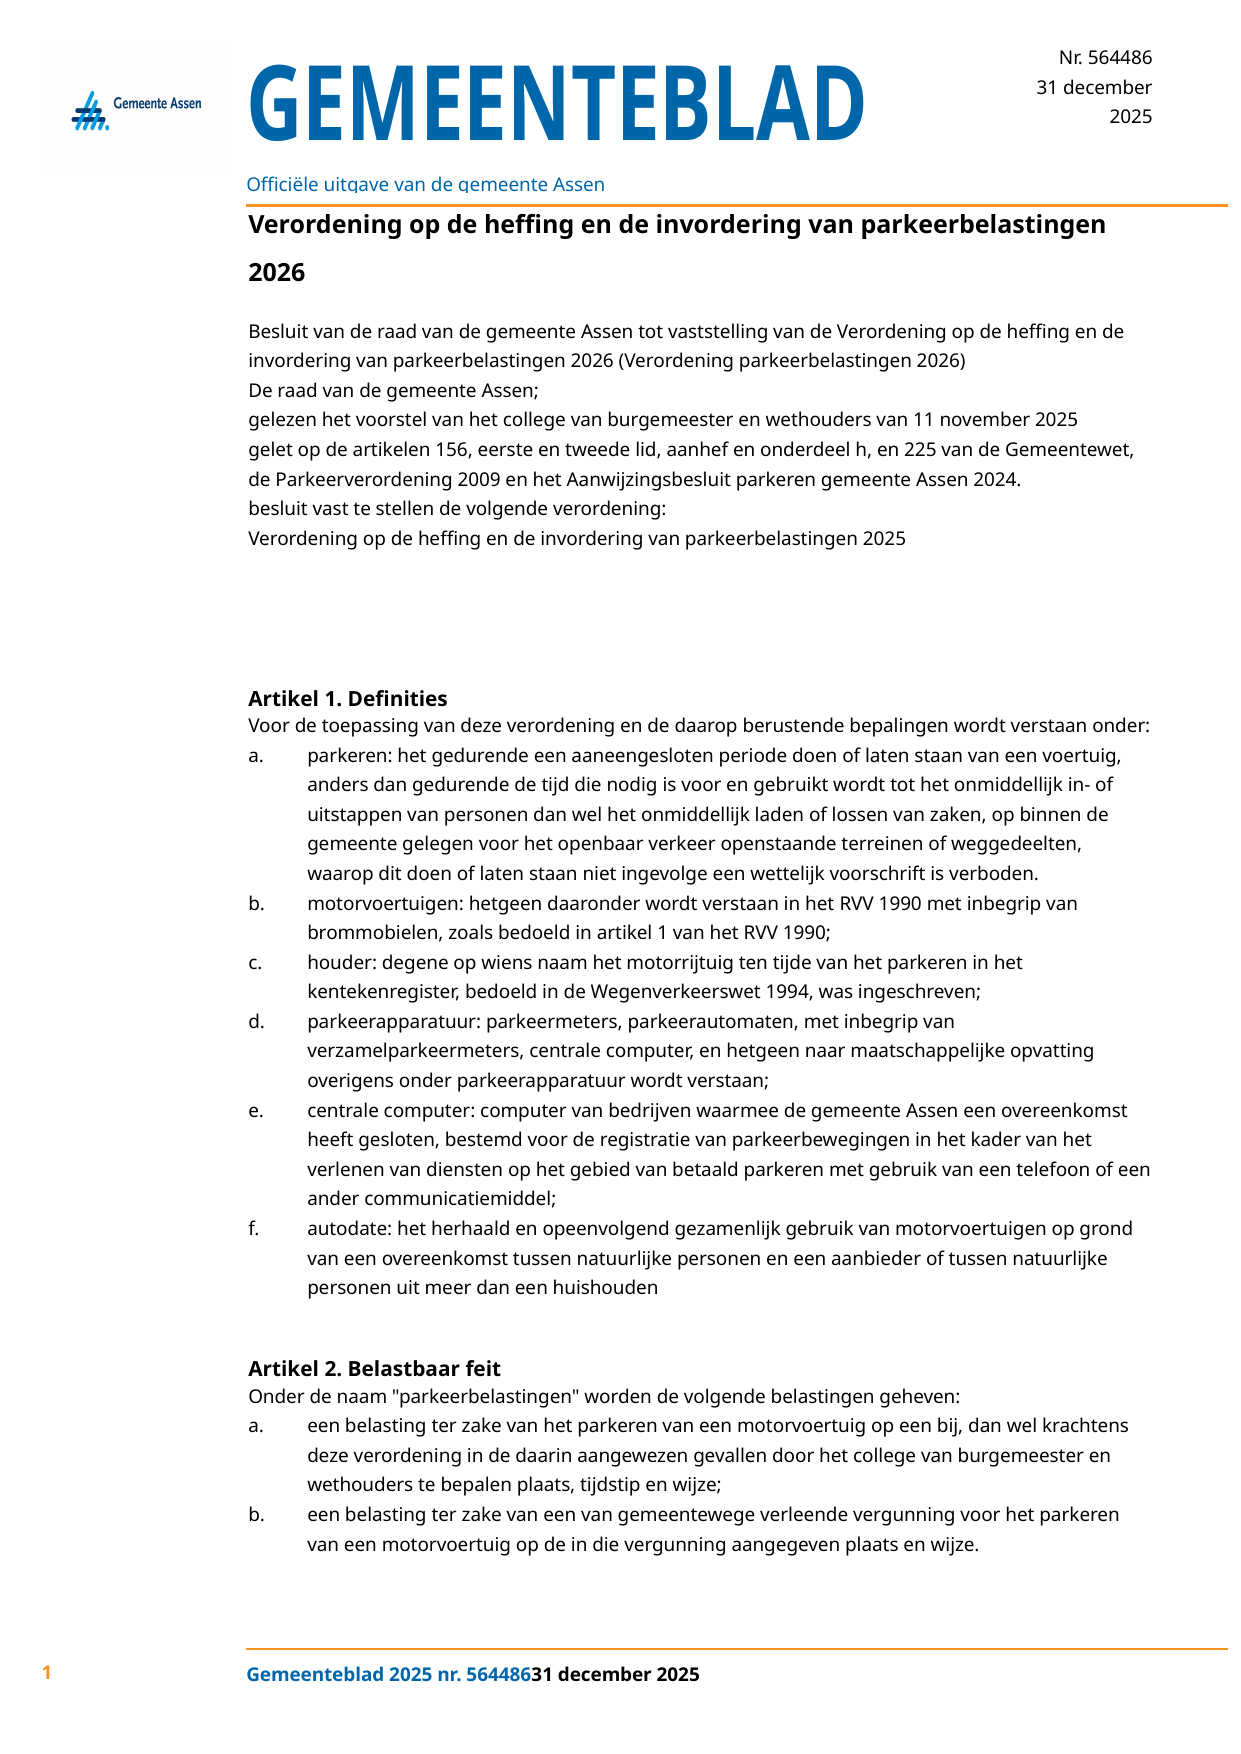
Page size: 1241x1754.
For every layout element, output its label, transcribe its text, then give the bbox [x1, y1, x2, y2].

text Artikel 1. Definities [248, 684, 1152, 712]
list een belasting ter zake van een van gemeentewege verleende vergunning voor het parkeren van een motorvoertuig op de in die vergunning aangegeven plaats en wijze. [248, 1501, 1152, 1556]
text Verordening op de heffing en de invordering van parkeerbelastingen 2026 [248, 207, 1152, 288]
text gelet op de artikelen 156, eerste en tweede lid, aanhef en onderdeel h, en 225 van de Gemeentewet, de Parkeerverordening 2009 en het Aanwijzingsbesluit parkeren gemeente Assen 2024. [248, 436, 1152, 492]
list parkeren: het gedurende een aaneengesloten periode doen of laten staan van een voertuig, anders dan gedurende de tijd die nodig is voor en gebruikt wordt tot het onmiddellijk in- of uitstappen van personen dan wel het onmiddellijk laden of lossen van zaken, op binnen de gemeente gelegen voor het openbaar verkeer openstaande terreinen of weggedeelten, waarop dit doen of laten staan niet ingevolge een wettelijk voorschrift is verboden. [248, 742, 1152, 886]
list houder: degene op wiens naam het motorrijtuig ten tijde van het parkeren in het kentekenregister, bedoeld in de Wegenverkeerswet 1994, was ingeschreven; [248, 949, 1152, 1004]
text Voor de toepassing van deze verordening en de daarop berustende bepalingen wordt verstaan onder: [248, 712, 1152, 738]
list autodate: het herhaald en opeenvolgend gezamenlijk gebruik van motorvoertuigen op grond van een overeenkomst tussen natuurlijke personen en een aanbieder of tussen natuurlijke personen uit meer dan een huishouden [248, 1215, 1152, 1300]
text Onder de naam "parkeerbelastingen" worden de volgende belastingen geheven: [248, 1383, 1152, 1408]
picture [41, 47, 231, 172]
text Verordening op de heffing en de invordering van parkeerbelastingen 2025 [248, 525, 1152, 551]
list motorvoertuigen: hetgeen daaronder wordt verstaan in het RVV 1990 met inbegrip van brommobielen, zoals bedoeld in artikel 1 van het RVV 1990; [248, 890, 1152, 945]
text gelezen het voorstel van het college van burgemeester en wethouders van 11 november 2025 [248, 407, 1152, 432]
text besluit vast te stellen de volgende verordening: [248, 495, 1152, 521]
list centrale computer: computer van bedrijven waarmee de gemeente Assen een overeenkomst heeft gesloten, bestemd voor de registratie van parkeerbewegingen in het kader van het verlenen van diensten op het gebied van betaald parkeren met gebruik van een telefoon of een ander communicatiemiddel; [248, 1097, 1152, 1211]
text Artikel 2. Belastbaar feit [248, 1354, 1152, 1383]
list parkeerapparatuur: parkeermeters, parkeerautomaten, met inbegrip van verzamelparkeermeters, centrale computer, en hetgeen naar maatschappelijke opvatting overigens onder parkeerapparatuur wordt verstaan; [248, 1008, 1152, 1093]
text De raad van de gemeente Assen; [248, 377, 1152, 403]
list een belasting ter zake van het parkeren van een motorvoertuig op een bij, dan wel krachtens deze verordening in de daarin aangewezen gevallen door het college van burgemeester en wethouders te bepalen plaats, tijdstip en wijze; [248, 1412, 1152, 1497]
text Besluit van de raad van de gemeente Assen tot vaststelling van de Verordening op de heffing en de invordering van parkeerbelastingen 2026 (Verordening parkeerbelastingen 2026) [248, 318, 1152, 373]
